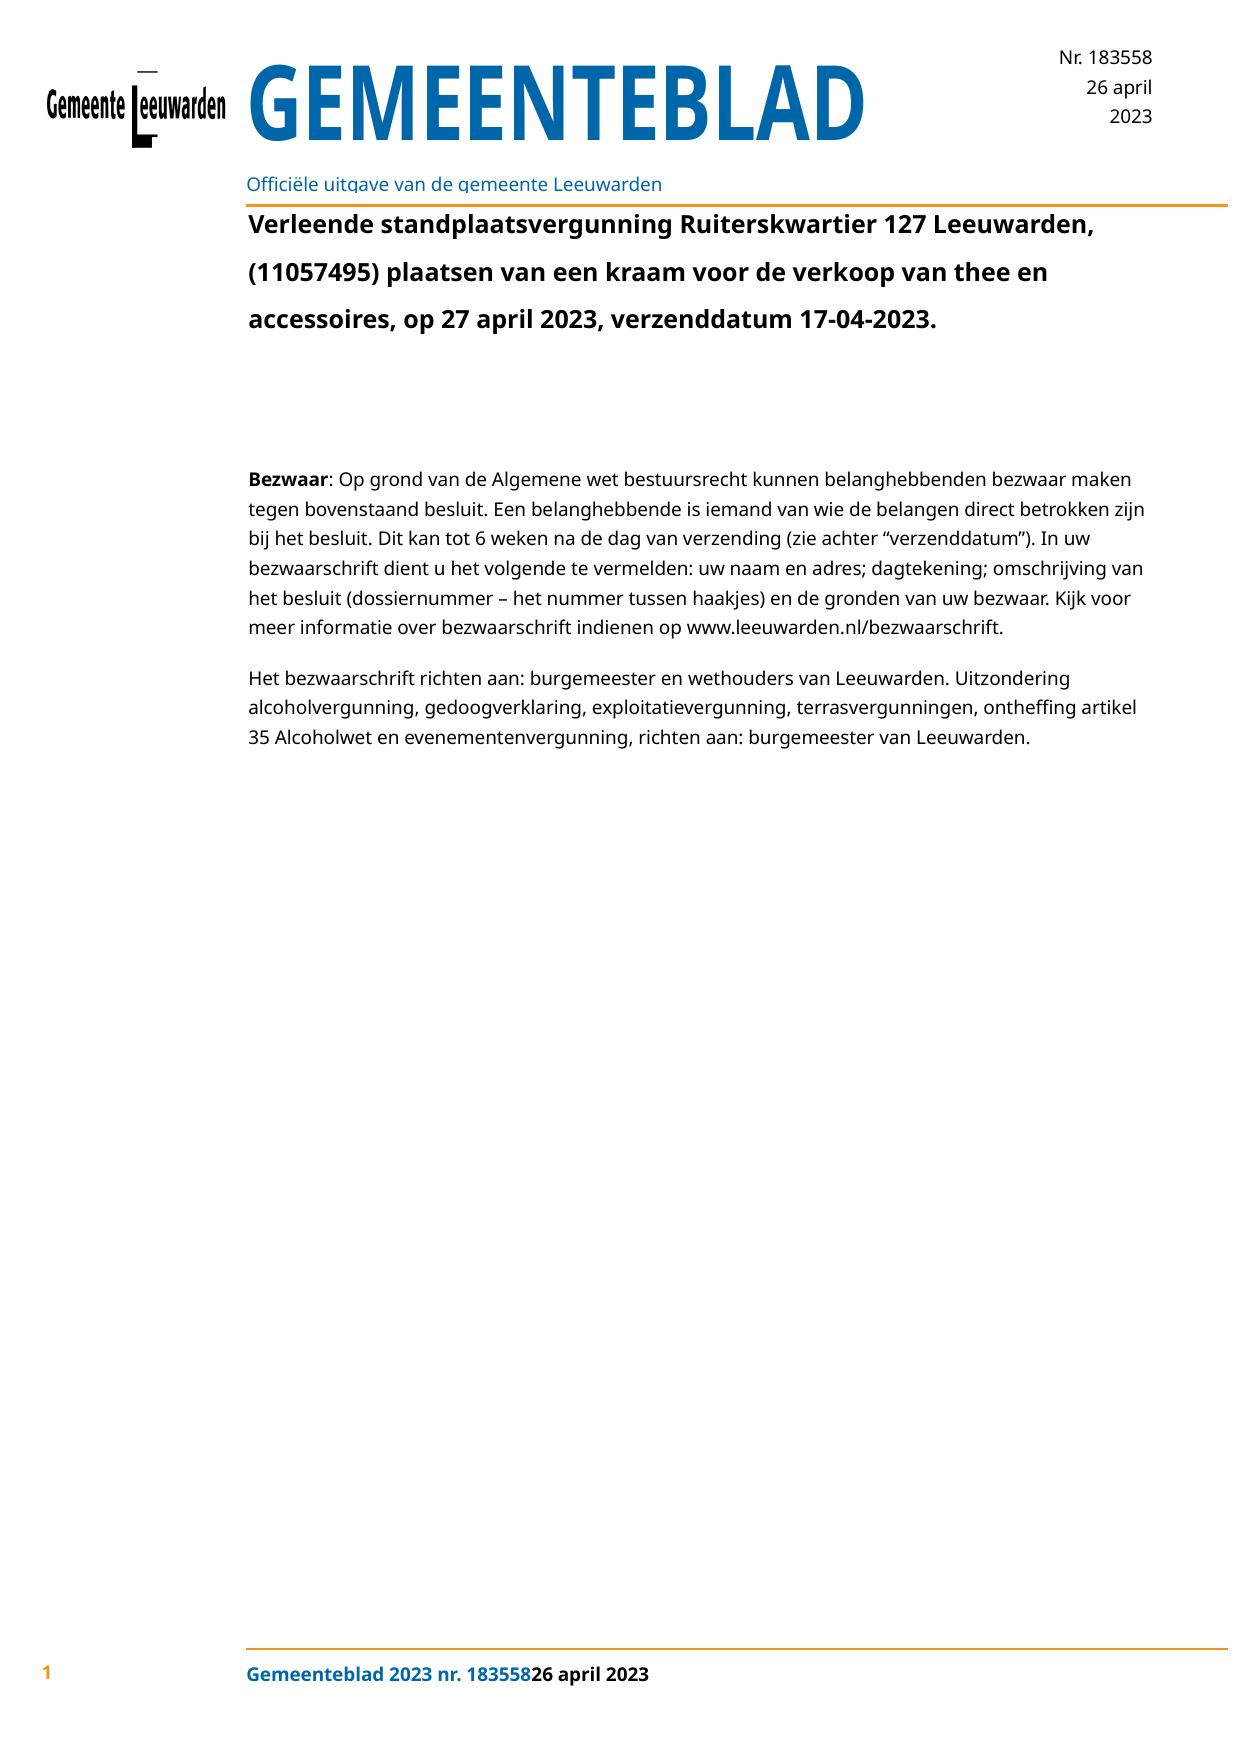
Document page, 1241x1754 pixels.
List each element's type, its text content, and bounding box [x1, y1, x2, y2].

picture [41, 47, 231, 172]
text Verleende standplaatsvergunning Ruiterskwartier 127 Leeuwarden, (11057495) plaatsen van een kraam voor de verkoop van thee en accessoires, op 27 april 2023, verzenddatum 17-04-2023. [248, 207, 1152, 336]
text Bezwaar: Op grond van de Algemene wet bestuursrecht kunnen belanghebbenden bezwaar maken tegen bovenstaand besluit. Een belanghebbende is iemand van wie de belangen direct betrokken zijn bij het besluit. Dit kan tot 6 weken na de dag van verzending (zie achter “verzenddatum”). In uw bezwaarschrift dient u het volgende te vermelden: uw naam en adres; dagtekening; omschrijving van het besluit (dossiernummer – het nummer tussen haakjes) en de gronden van uw bezwaar. Kijk voor meer informatie over bezwaarschrift indienen op www.leeuwarden.nl/bezwaarschrift. [248, 466, 1152, 640]
text Het bezwaarschrift richten aan: burgemeester en wethouders van Leeuwarden. Uitzondering alcoholvergunning, gedoogverklaring, exploitatievergunning, terrasvergunningen, ontheffing artikel 35 Alcoholwet en evenementenvergunning, richten aan: burgemeester van Leeuwarden. [248, 665, 1152, 749]
